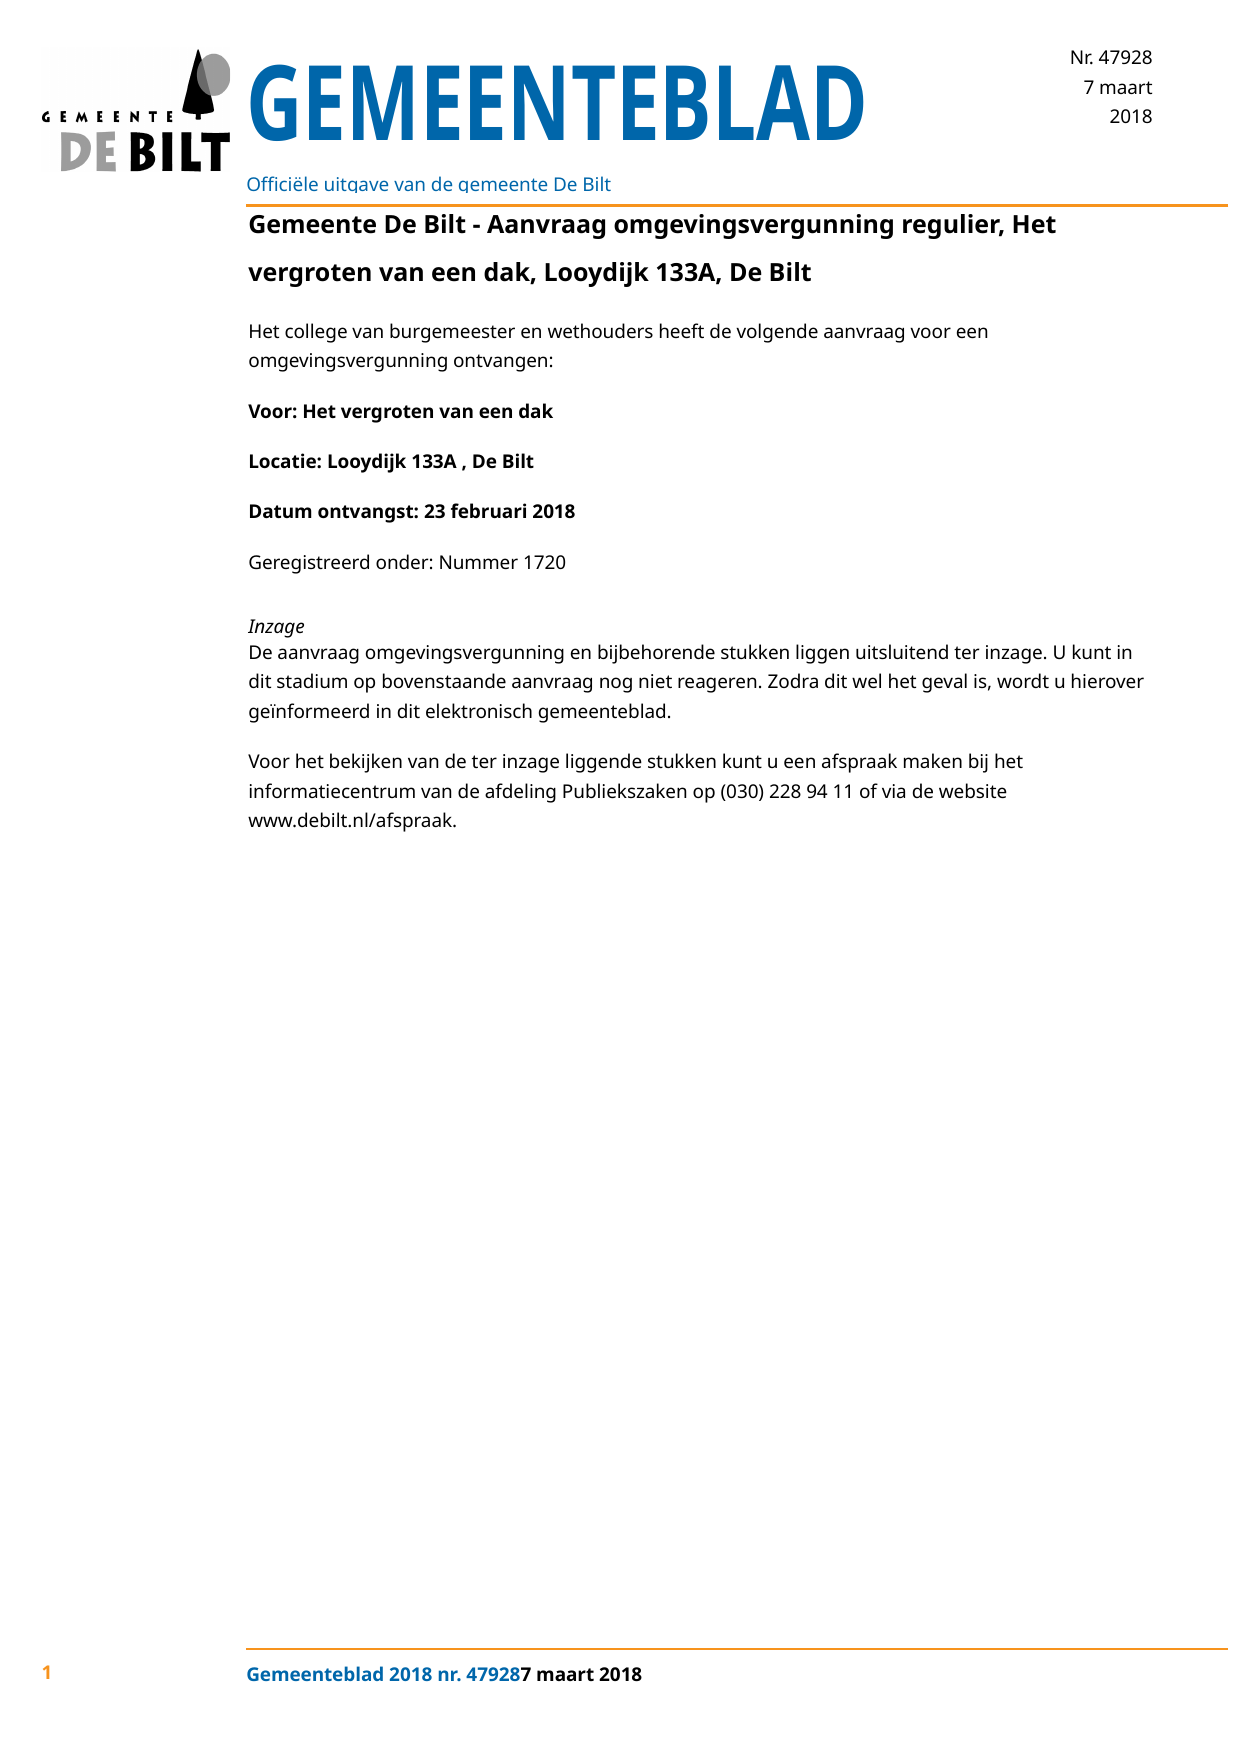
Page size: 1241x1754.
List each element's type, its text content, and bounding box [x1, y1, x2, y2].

text Het college van burgemeester en wethouders heeft de volgende aanvraag voor een omgevingsvergunning ontvangen: [248, 318, 1152, 373]
text Locatie: Looydijk 133A , De Bilt [248, 448, 1152, 474]
text De aanvraag omgevingsvergunning en bijbehorende stukken liggen uitsluitend ter inzage. U kunt in dit stadium op bovenstaande aanvraag nog niet reageren. Zodra dit wel het geval is, wordt u hierover geïnformeerd in dit elektronisch gemeenteblad. [248, 639, 1152, 724]
text Datum ontvangst: 23 februari 2018 [248, 499, 1152, 524]
text Geregistreerd onder: Nummer 1720 [248, 549, 1152, 575]
text Gemeente De Bilt - Aanvraag omgevingsvergunning regulier, Het vergroten van een dak, Looydijk 133A, De Bilt [248, 207, 1152, 288]
text Inzage [248, 613, 1152, 639]
picture [41, 47, 231, 172]
text Voor het bekijken van de ter inzage liggende stukken kunt u een afspraak maken bij het informatiecentrum van de afdeling Publiekszaken op (030) 228 94 11 of via de website www.debilt.nl/afspraak. [248, 748, 1152, 833]
text Voor: Het vergroten van een dak [248, 398, 1152, 424]
